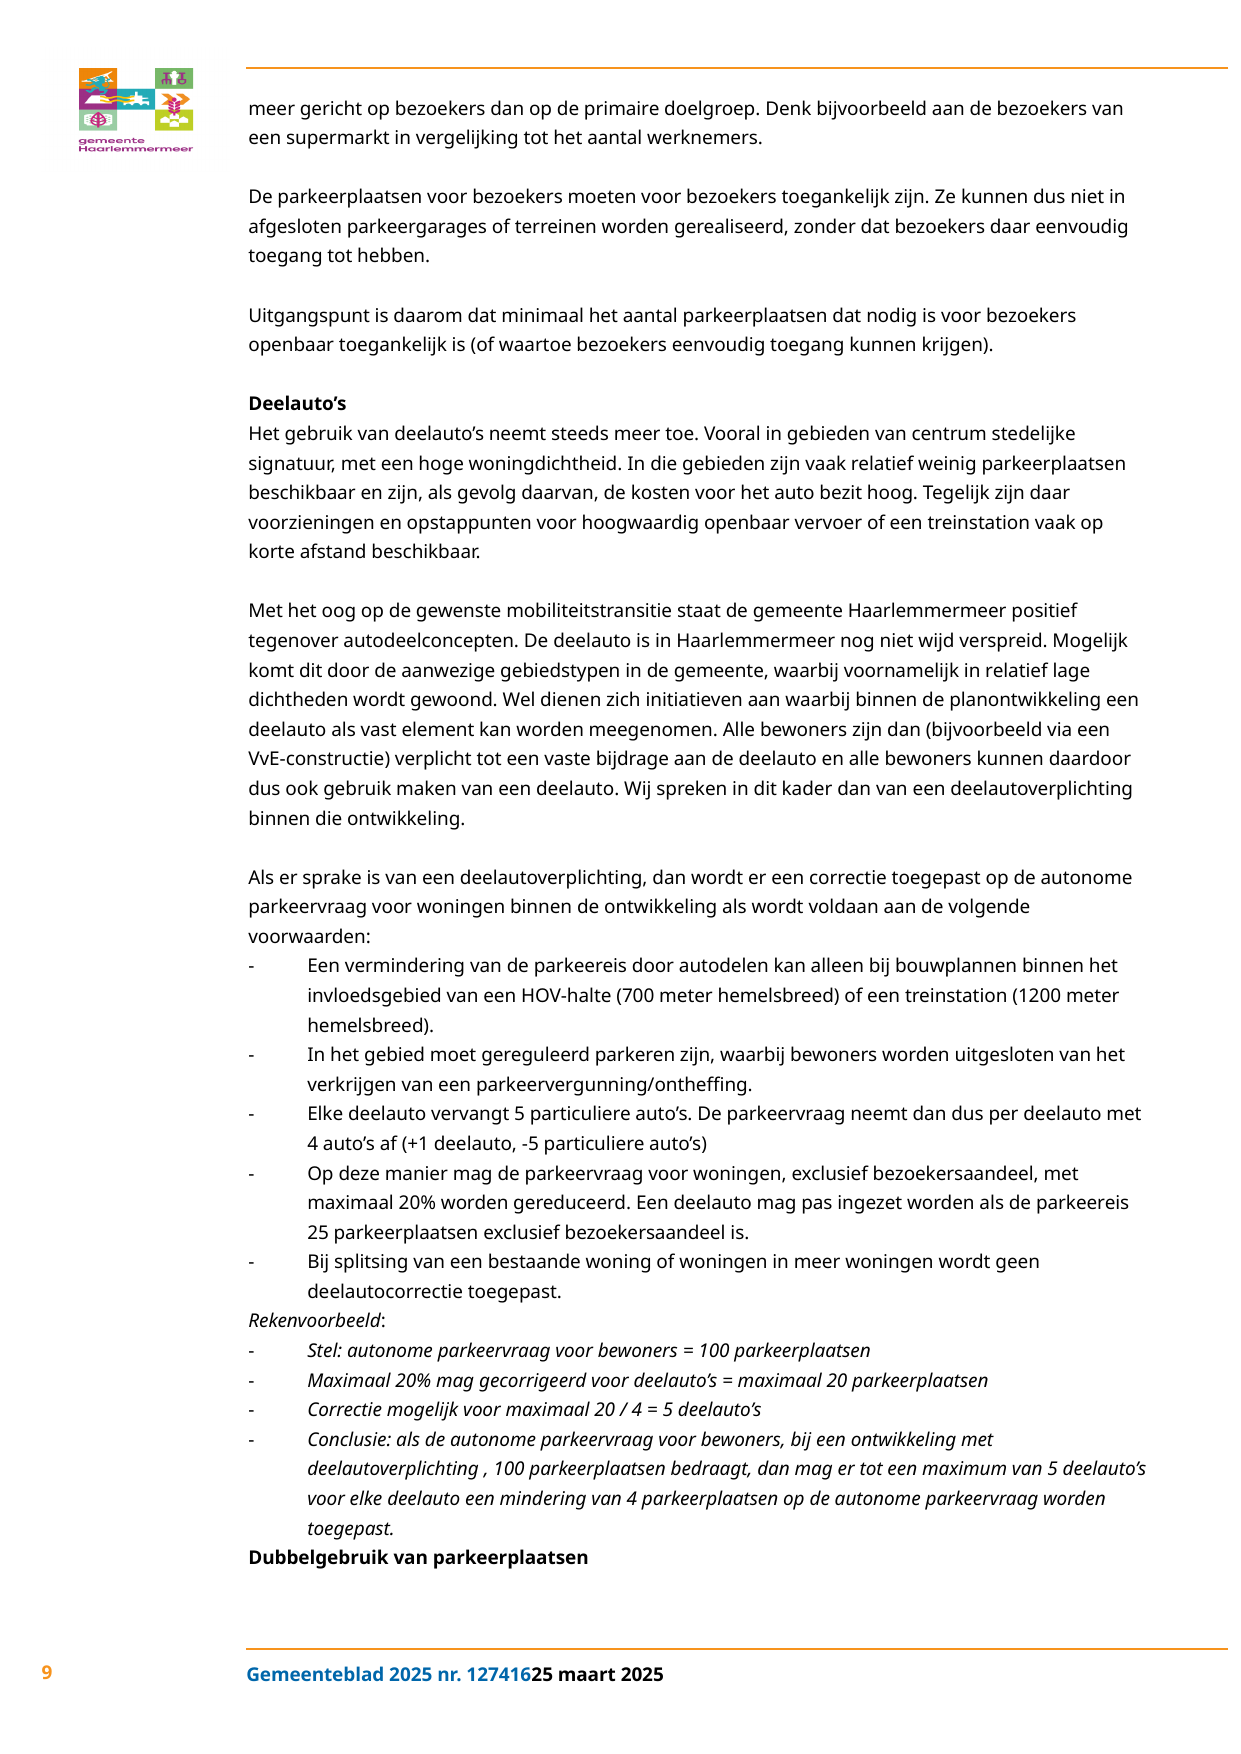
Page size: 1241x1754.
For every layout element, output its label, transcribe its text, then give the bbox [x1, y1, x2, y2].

text Het gebruik van deelauto’s neemt steeds meer toe. Vooral in gebieden van centrum stedelijke signatuur, met een hoge woningdichtheid. In die gebieden zijn vaak relatief weinig parkeerplaatsen beschikbaar en zijn, als gevolg daarvan, de kosten voor het auto bezit hoog. Tegelijk zijn daar voorzieningen en opstappunten voor hoogwaardig openbaar vervoer of een treinstation vaak op korte afstand beschikbaar. [248, 420, 1152, 564]
text Deelauto’s [248, 391, 1152, 416]
text meer gericht op bezoekers dan op de primaire doelgroep. Denk bijvoorbeeld aan de bezoekers van een supermarkt in vergelijking tot het aantal werknemers. [248, 95, 1152, 150]
text Dubbelgebruik van parkeerplaatsen [248, 1544, 1152, 1570]
list Correctie mogelijk voor maximaal 20 / 4 = 5 deelauto’s [248, 1396, 1152, 1422]
text De parkeerplaatsen voor bezoekers moeten voor bezoekers toegankelijk zijn. Ze kunnen dus niet in afgesloten parkeergarages of terreinen worden gerealiseerd, zonder dat bezoekers daar eenvoudig toegang tot hebben. [248, 183, 1152, 268]
list Op deze manier mag de parkeervraag voor woningen, exclusief bezoekersaandeel, met maximaal 20% worden gereduceerd. Een deelauto mag pas ingezet worden als de parkeereis 25 parkeerplaatsen exclusief bezoekersaandeel is. [248, 1160, 1152, 1245]
list Stel: autonome parkeervraag voor bewoners = 100 parkeerplaatsen [248, 1337, 1152, 1363]
text Als er sprake is van een deelautoverplichting, dan wordt er een correctie toegepast op de autonome parkeervraag voor woningen binnen de ontwikkeling als wordt voldaan aan de volgende voorwaarden: [248, 864, 1152, 949]
list Conclusie: als de autonome parkeervraag voor bewoners, bij een ontwikkeling met deelautoverplichting , 100 parkeerplaatsen bedraagt, dan mag er tot een maximum van 5 deelauto’s voor elke deelauto een mindering van 4 parkeerplaatsen op de autonome parkeervraag worden toegepast. [248, 1426, 1152, 1541]
text Met het oog op de gewenste mobiliteitstransitie staat de gemeente Haarlemmermeer positief tegenover autodeelconcepten. De deelauto is in Haarlemmermeer nog niet wijd verspreid. Mogelijk komt dit door de aanwezige gebiedstypen in de gemeente, waarbij voornamelijk in relatief lage dichtheden wordt gewoond. Wel dienen zich initiatieven aan waarbij binnen de planontwikkeling een deelauto als vast element kan worden meegenomen. Alle bewoners zijn dan (bijvoorbeeld via een VvE-constructie) verplicht tot een vaste bijdrage aan de deelauto en alle bewoners kunnen daardoor dus ook gebruik maken van een deelauto. Wij spreken in dit kader dan van een deelautoverplichting binnen die ontwikkeling. [248, 598, 1152, 831]
picture [41, 47, 231, 172]
list Maximaal 20% mag gecorrigeerd voor deelauto’s = maximaal 20 parkeerplaatsen [248, 1367, 1152, 1393]
text Rekenvoorbeeld: [248, 1308, 1152, 1333]
list Elke deelauto vervangt 5 particuliere auto’s. De parkeervraag neemt dan dus per deelauto met 4 auto’s af (+1 deelauto, -5 particuliere auto’s) [248, 1101, 1152, 1156]
list In het gebied moet gereguleerd parkeren zijn, waarbij bewoners worden uitgesloten van het verkrijgen van een parkeervergunning/ontheffing. [248, 1041, 1152, 1097]
list Een vermindering van de parkeereis door autodelen kan alleen bij bouwplannen binnen het invloedsgebied van een HOV-halte (700 meter hemelsbreed) of een treinstation (1200 meter hemelsbreed). [248, 953, 1152, 1038]
text Uitgangspunt is daarom dat minimaal het aantal parkeerplaatsen dat nodig is voor bezoekers openbaar toegankelijk is (of waartoe bezoekers eenvoudig toegang kunnen krijgen). [248, 302, 1152, 357]
list Bij splitsing van een bestaande woning of woningen in meer woningen wordt geen deelautocorrectie toegepast. [248, 1248, 1152, 1304]
